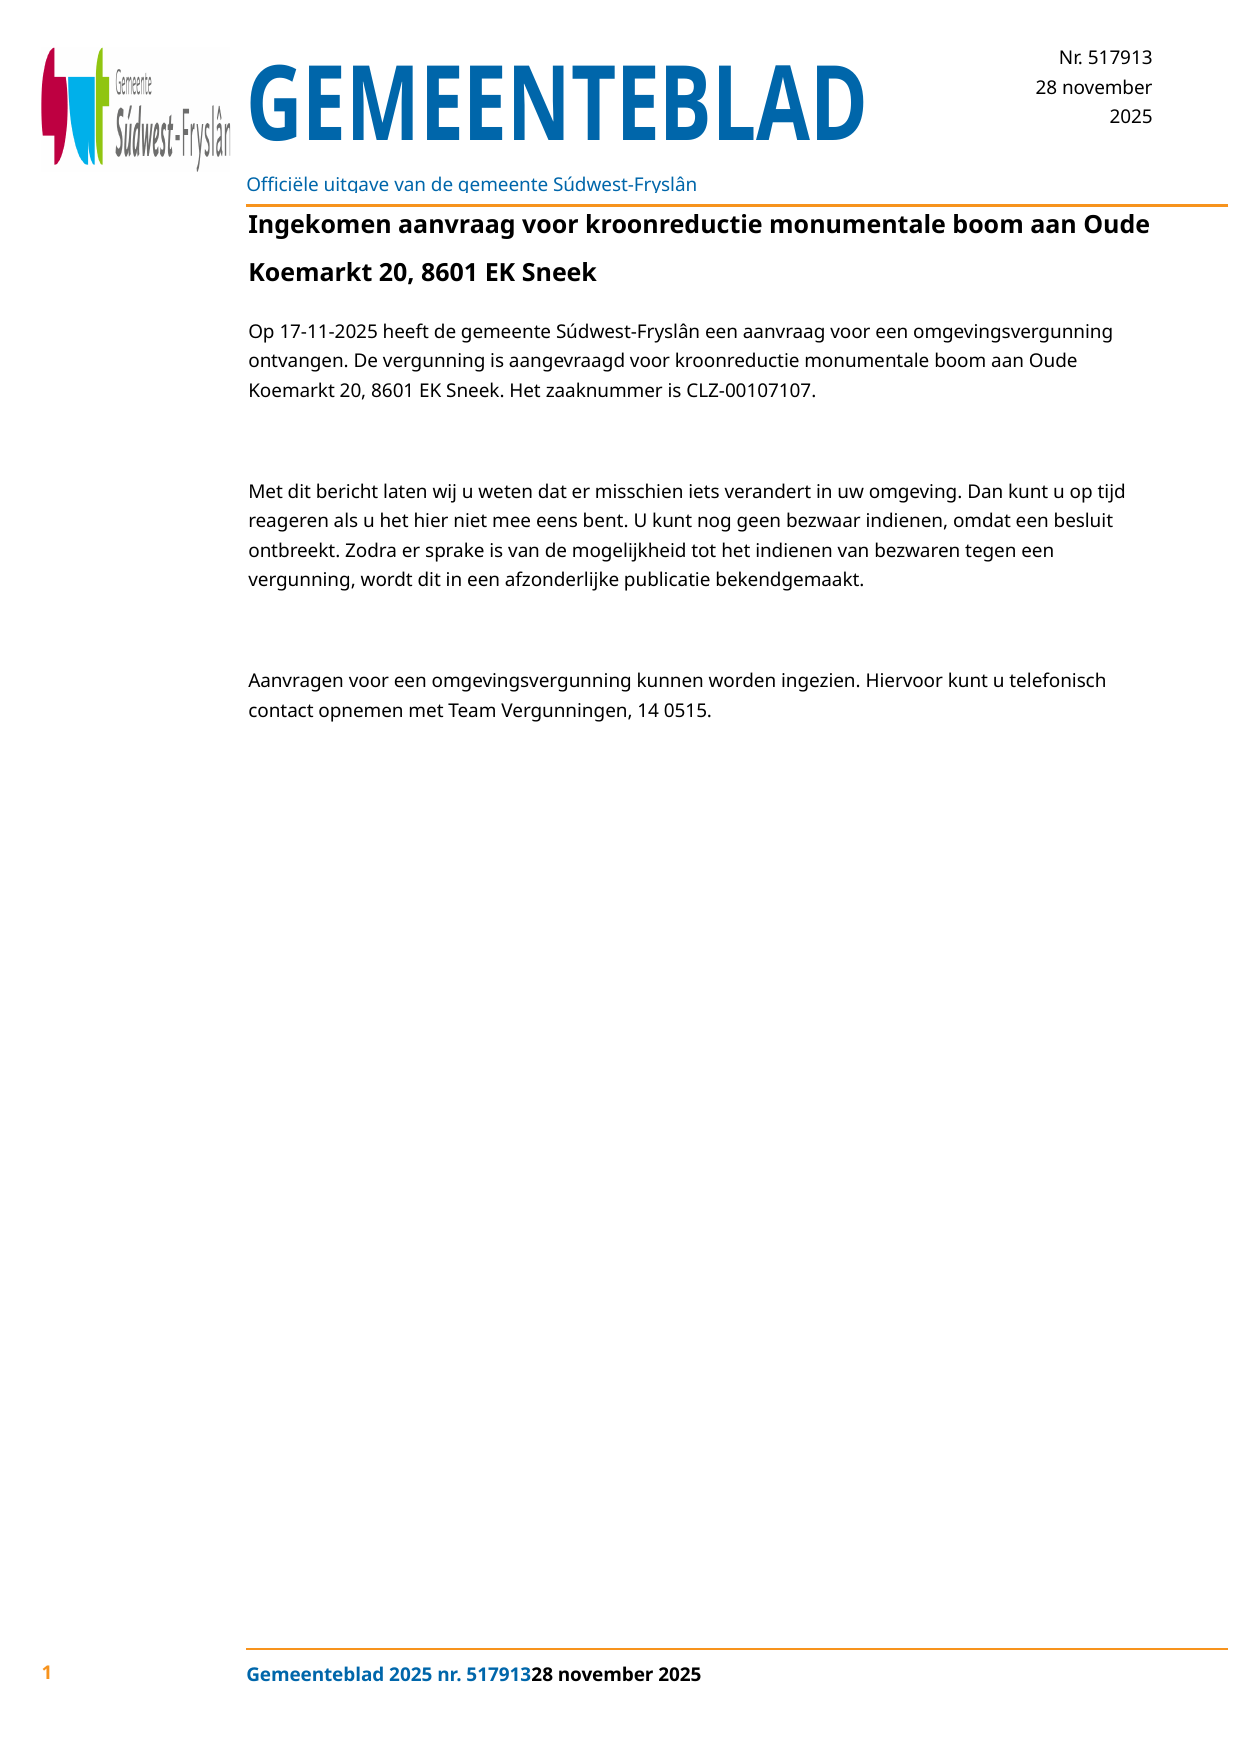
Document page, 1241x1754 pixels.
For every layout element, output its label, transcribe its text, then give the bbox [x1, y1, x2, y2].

text Met dit bericht laten wij u weten dat er misschien iets verandert in uw omgeving. Dan kunt u op tijd reageren als u het hier niet mee eens bent. U kunt nog geen bezwaar indienen, omdat een besluit ontbreekt. Zodra er sprake is van de mogelijkheid tot het indienen van bezwaren tegen een vergunning, wordt dit in een afzonderlijke publicatie bekendgemaakt. [248, 478, 1152, 592]
text Aanvragen voor een omgevingsvergunning kunnen worden ingezien. Hiervoor kunt u telefonisch contact opnemen met Team Vergunningen, 14 0515. [248, 667, 1152, 723]
text Ingekomen aanvraag voor kroonreductie monumentale boom aan Oude Koemarkt 20, 8601 EK Sneek [248, 207, 1152, 288]
text Op 17-11-2025 heeft de gemeente Súdwest-Fryslân een aanvraag voor een omgevingsvergunning ontvangen. De vergunning is aangevraagd voor kroonreductie monumentale boom aan Oude Koemarkt 20, 8601 EK Sneek. Het zaaknummer is CLZ-00107107. [248, 318, 1152, 403]
picture [41, 47, 231, 172]
